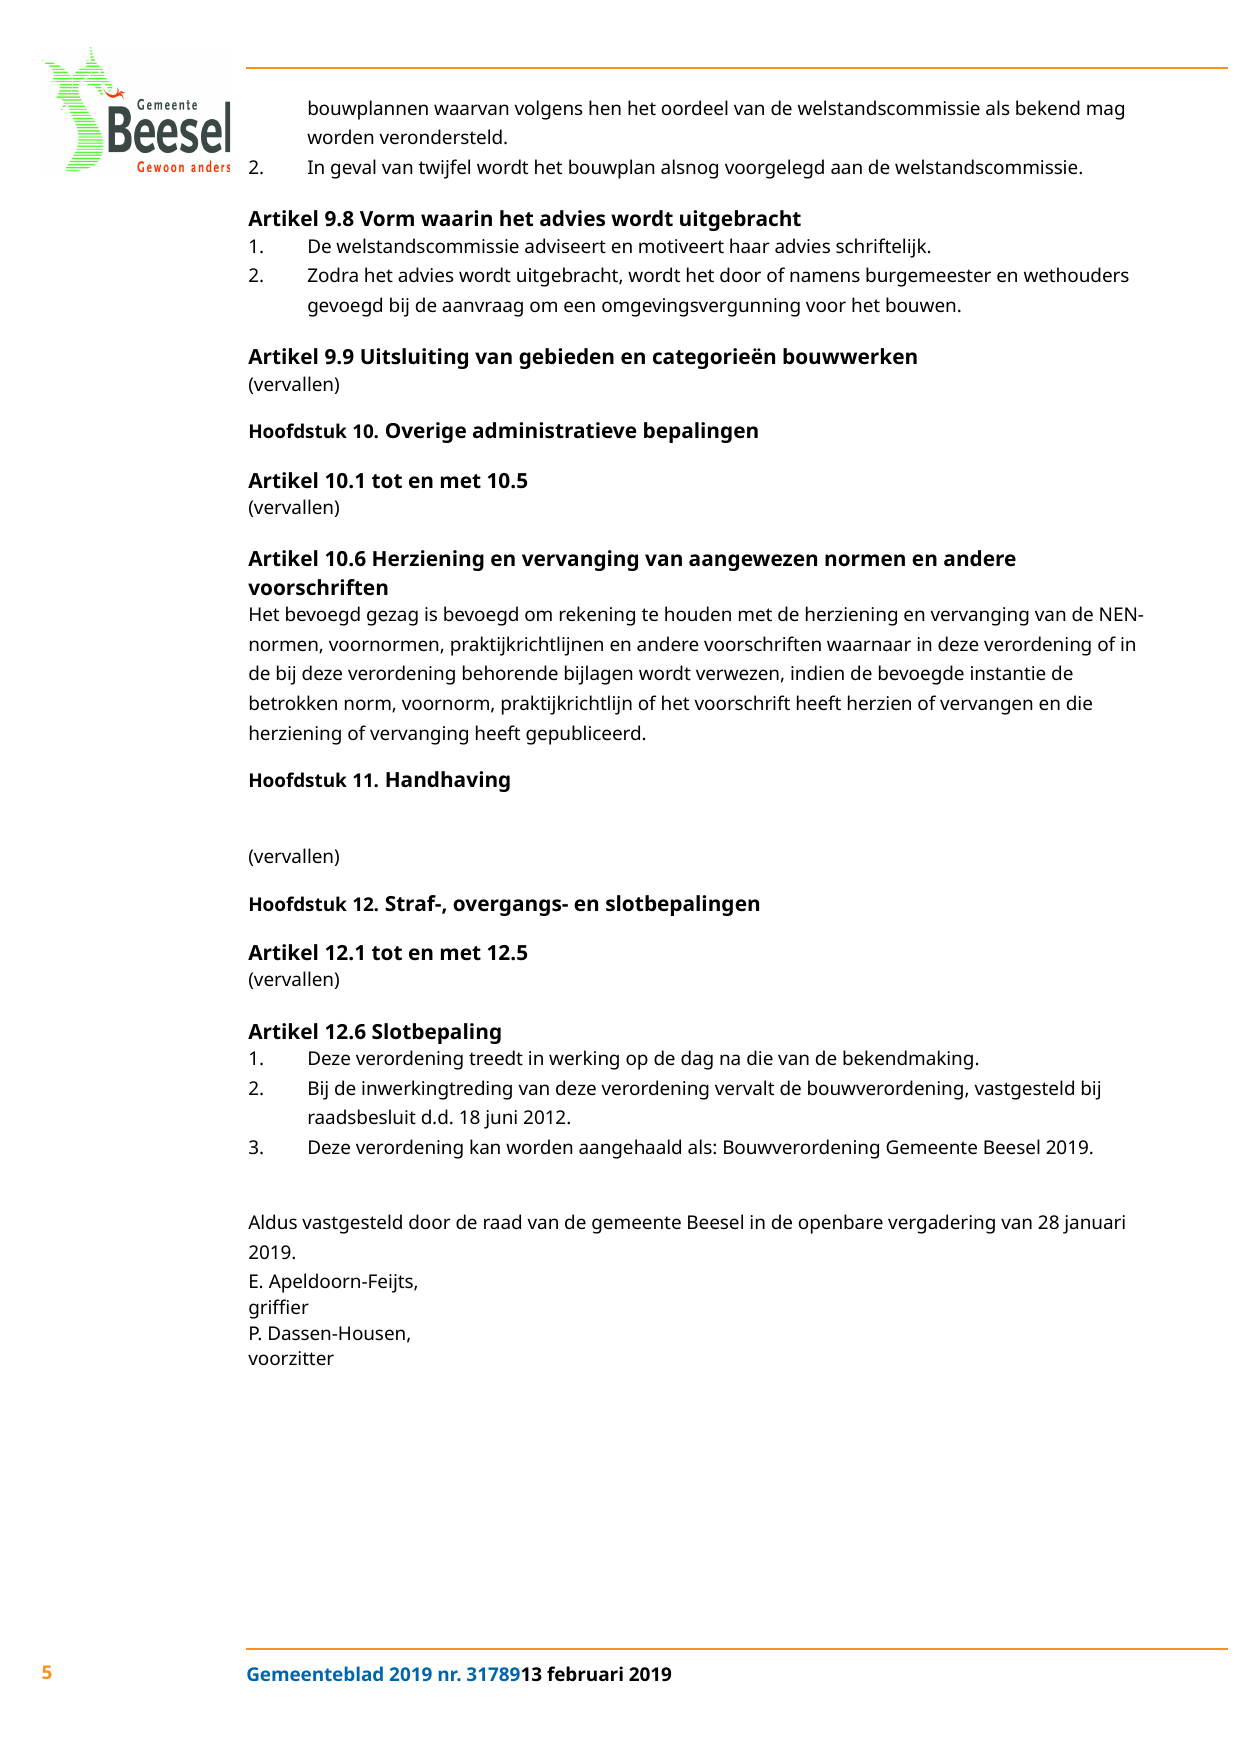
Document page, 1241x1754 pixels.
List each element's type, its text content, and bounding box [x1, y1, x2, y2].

text Het bevoegd gezag is bevoegd om rekening te houden met de herziening en vervanging van de NEN-normen, voornormen, praktijkrichtlijnen en andere voorschriften waarnaar in deze verordening of in de bij deze verordening behorende bijlagen wordt verwezen, indien de bevoegde instantie de betrokken norm, voornorm, praktijkrichtlijn of het voorschrift heeft herzien of vervangen en die herziening of vervanging heeft gepubliceerd. [248, 601, 1152, 746]
text Hoofdstuk 10. Overige administratieve bepalingen [248, 416, 1152, 445]
list Zodra het advies wordt uitgebracht, wordt het door of namens burgemeester en wethouders gevoegd bij de aanvraag om een omgevingsvergunning voor het bouwen. [248, 262, 1152, 318]
list Bij de inwerkingtreding van deze verordening vervalt de bouwverordening, vastgesteld bij raadsbesluit d.d. 18 juni 2012. [248, 1075, 1152, 1130]
text Artikel 10.1 tot en met 10.5 [248, 466, 1152, 494]
text Artikel 9.9 Uitsluiting van gebieden en categorieën bouwwerken [248, 342, 1152, 371]
text (vervallen) [248, 843, 1152, 869]
text (vervallen) [248, 966, 1152, 992]
text Artikel 12.1 tot en met 12.5 [248, 938, 1152, 966]
list De welstandscommissie adviseert en motiveert haar advies schriftelijk. [248, 233, 1152, 258]
text Aldus vastgesteld door de raad van de gemeente Beesel in de openbare vergadering van 28 januari 2019. [248, 1209, 1152, 1264]
list Deze verordening treedt in werking op de dag na die van de bekendmaking. [248, 1045, 1152, 1071]
text P. Dassen-Housen, [248, 1320, 1152, 1346]
text Artikel 10.6 Herziening en vervanging van aangewezen normen en andere voorschriften [248, 544, 1152, 601]
text Artikel 12.6 Slotbepaling [248, 1017, 1152, 1045]
text voorzitter [248, 1346, 1152, 1371]
text Hoofdstuk 11. Handhaving [248, 765, 1152, 794]
text Artikel 9.8 Vorm waarin het advies wordt uitgebracht [248, 204, 1152, 233]
text E. Apeldoorn-Feijts, [248, 1268, 1152, 1294]
text griffier [248, 1294, 1152, 1320]
list In geval van twijfel wordt het bouwplan alsnog voorgelegd aan de welstandscommissie. [248, 154, 1152, 180]
list Deze verordening kan worden aangehaald als: Bouwverordening Gemeente Beesel 2019. [248, 1134, 1152, 1160]
picture [41, 47, 231, 172]
text (vervallen) [248, 494, 1152, 520]
text Hoofdstuk 12. Straf-, overgangs- en slotbepalingen [248, 889, 1152, 917]
list bouwplannen waarvan volgens hen het oordeel van de welstandscommissie als bekend mag worden verondersteld. [248, 95, 1152, 150]
text (vervallen) [248, 371, 1152, 397]
